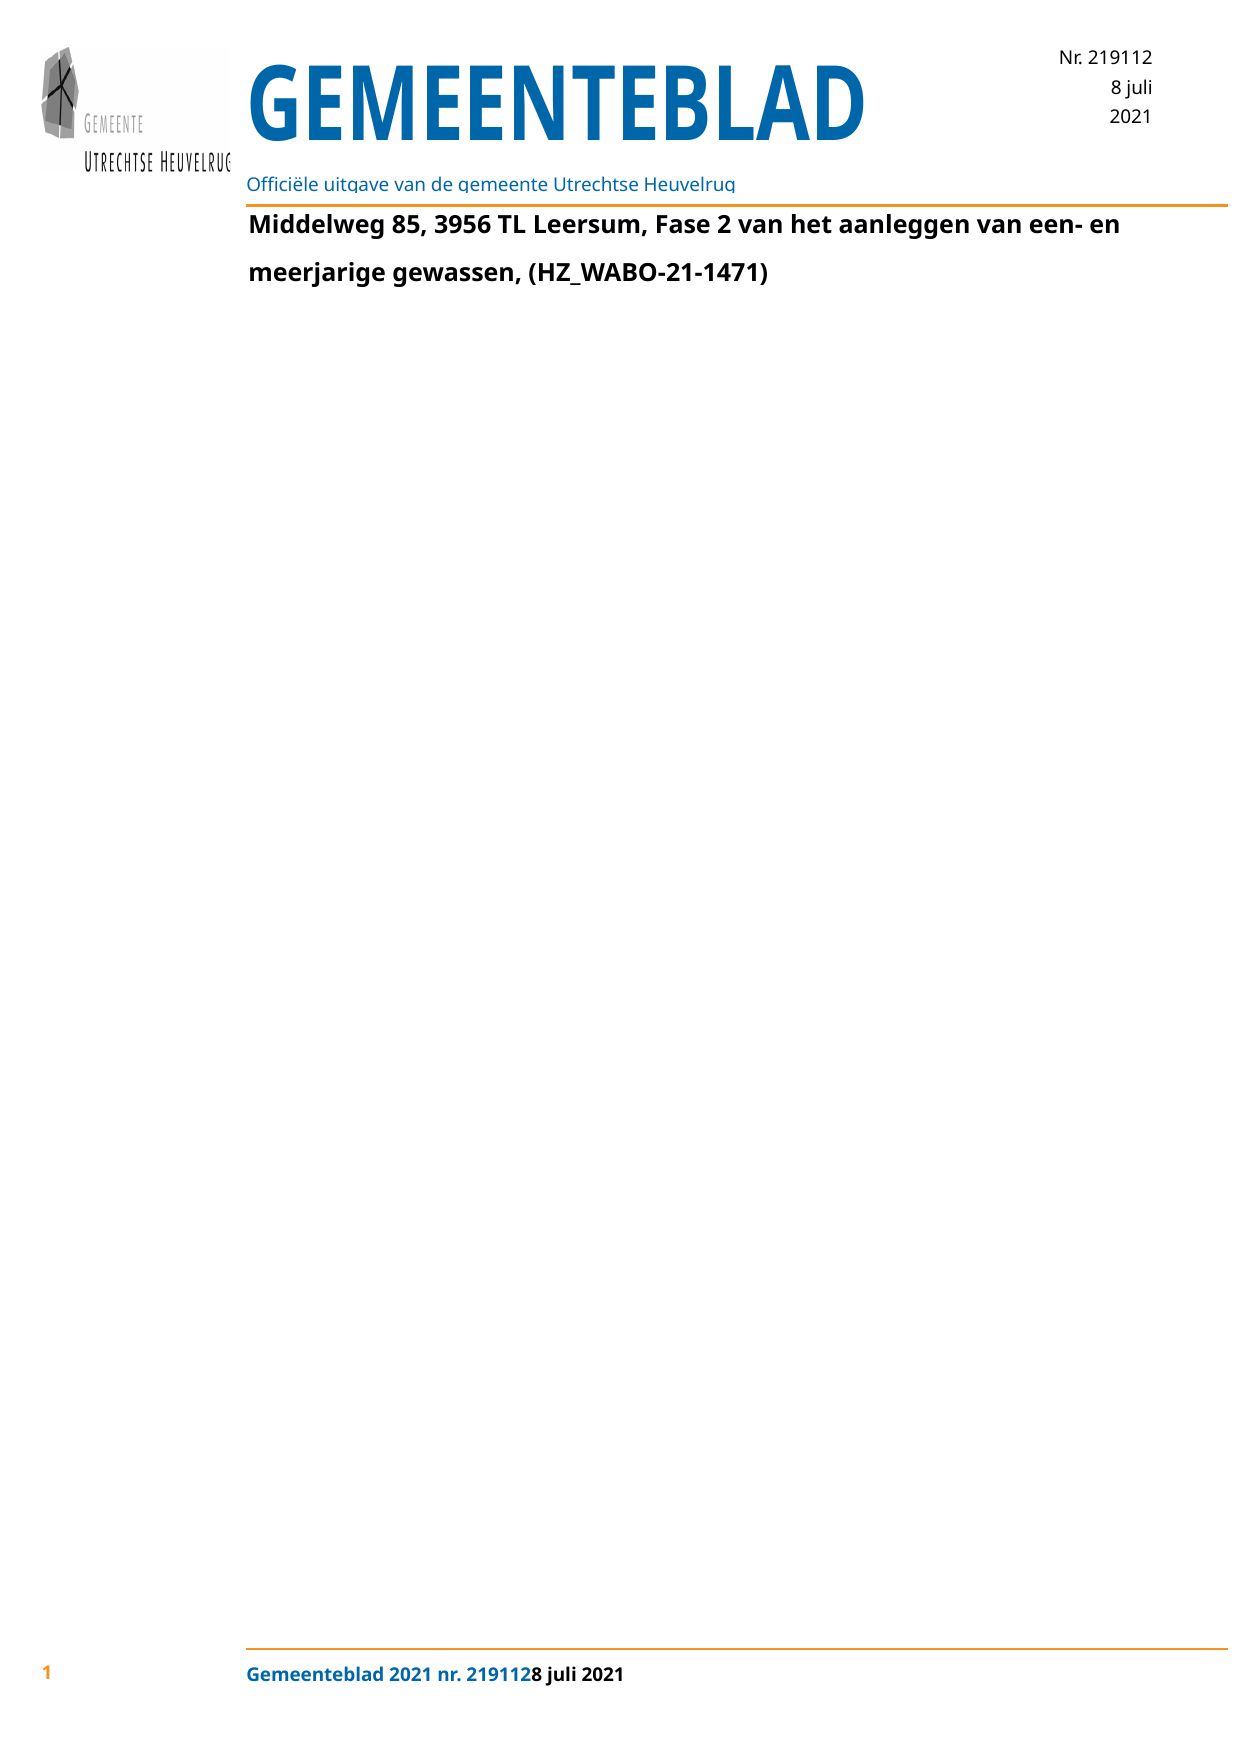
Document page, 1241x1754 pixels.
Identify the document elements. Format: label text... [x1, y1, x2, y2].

picture [41, 47, 231, 172]
text Middelweg 85, 3956 TL Leersum, Fase 2 van het aanleggen van een- en meerjarige gewassen, (HZ_WABO-21-1471) [248, 207, 1152, 288]
